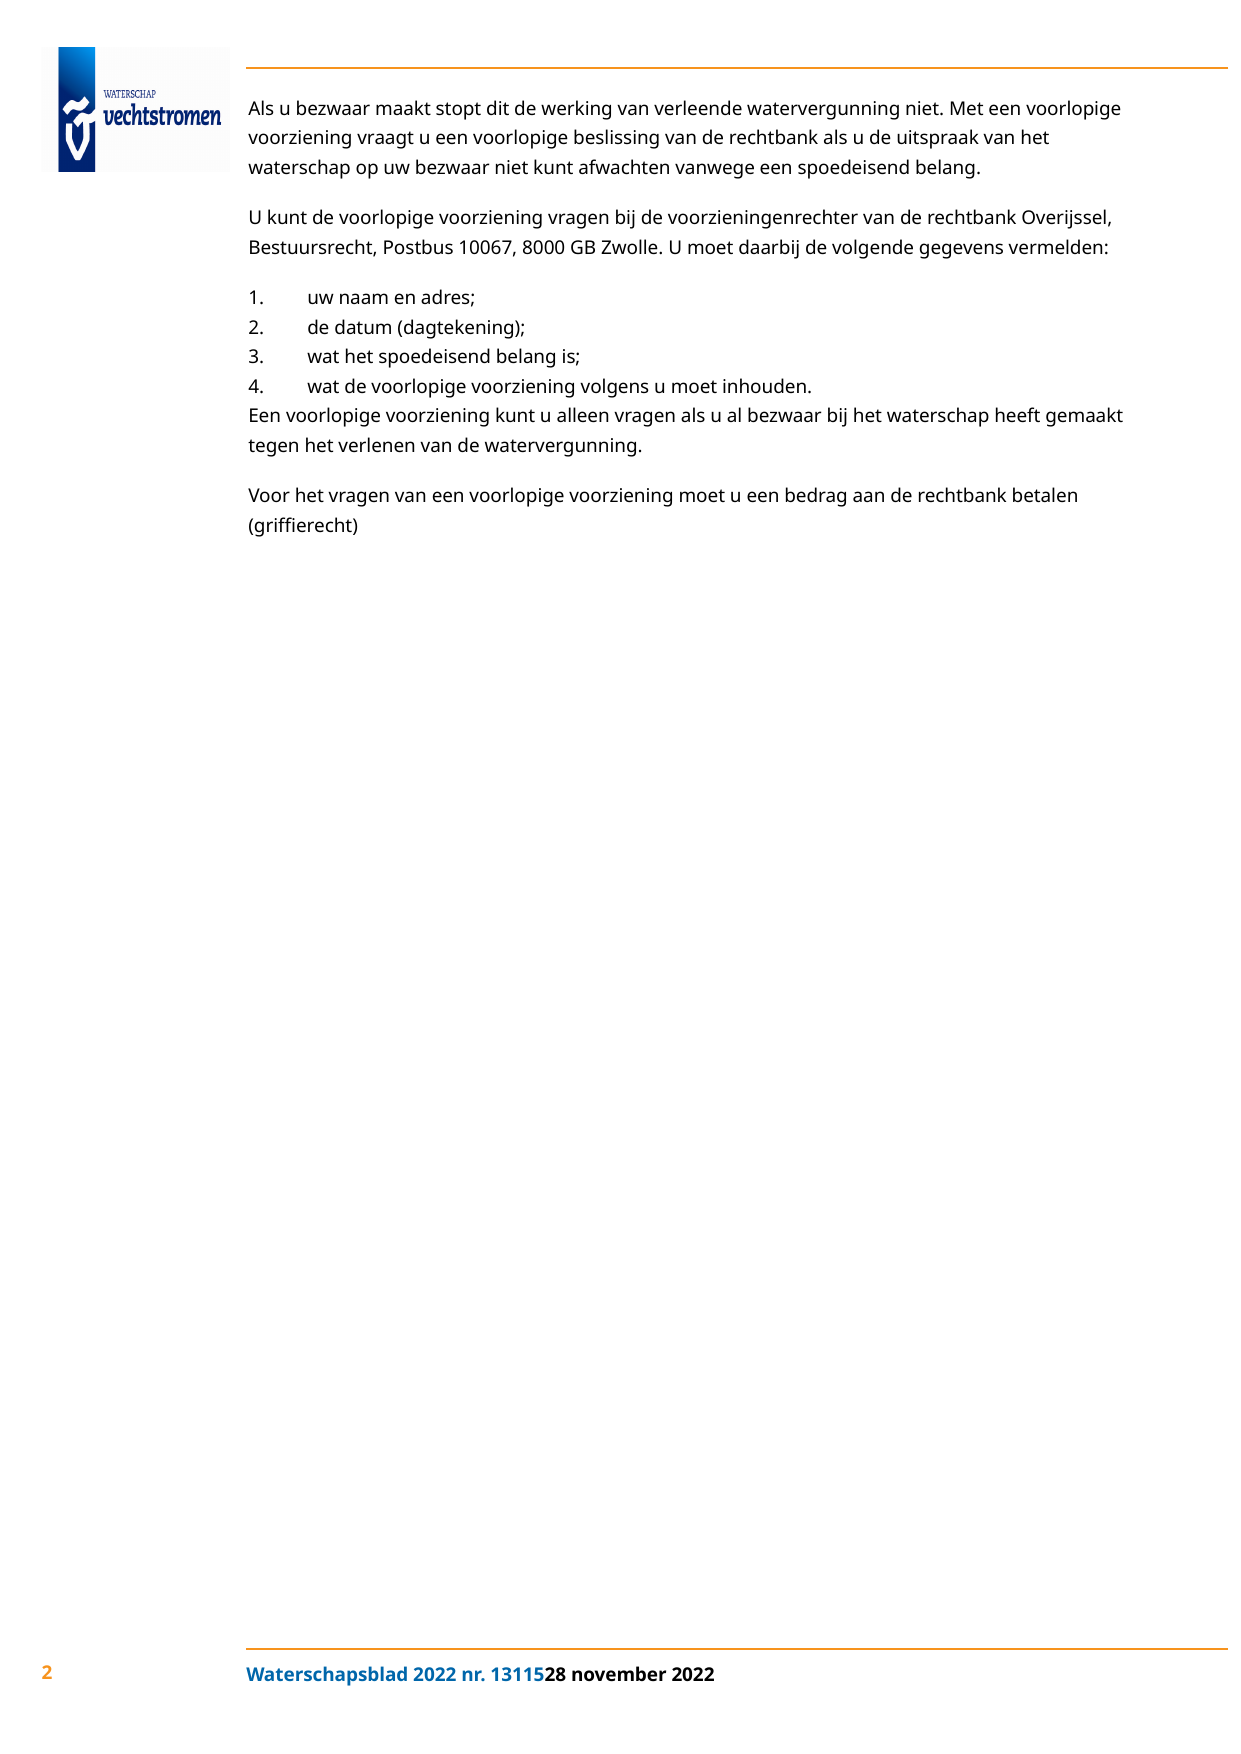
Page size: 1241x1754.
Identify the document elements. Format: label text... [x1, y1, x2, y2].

list wat het spoedeisend belang is; [248, 343, 1152, 369]
text U kunt de voorlopige voorziening vragen bij de voorzieningenrechter van de rechtbank Overijssel, Bestuursrecht, Postbus 10067, 8000 GB Zwolle. U moet daarbij de volgende gegevens vermelden: [248, 204, 1152, 260]
list uw naam en adres; [248, 284, 1152, 310]
text Een voorlopige voorziening kunt u alleen vragen als u al bezwaar bij het waterschap heeft gemaakt tegen het verlenen van de watervergunning. [248, 403, 1152, 458]
picture [41, 47, 231, 172]
text Als u bezwaar maakt stopt dit de werking van verleende watervergunning niet. Met een voorlopige voorziening vraagt u een voorlopige beslissing van de rechtbank als u de uitspraak van het waterschap op uw bezwaar niet kunt afwachten vanwege een spoedeisend belang. [248, 95, 1152, 180]
list de datum (dagtekening); [248, 314, 1152, 340]
list wat de voorlopige voorziening volgens u moet inhouden. [248, 373, 1152, 399]
text Voor het vragen van een voorlopige voorziening moet u een bedrag aan de rechtbank betalen (griffierecht) [248, 483, 1152, 538]
